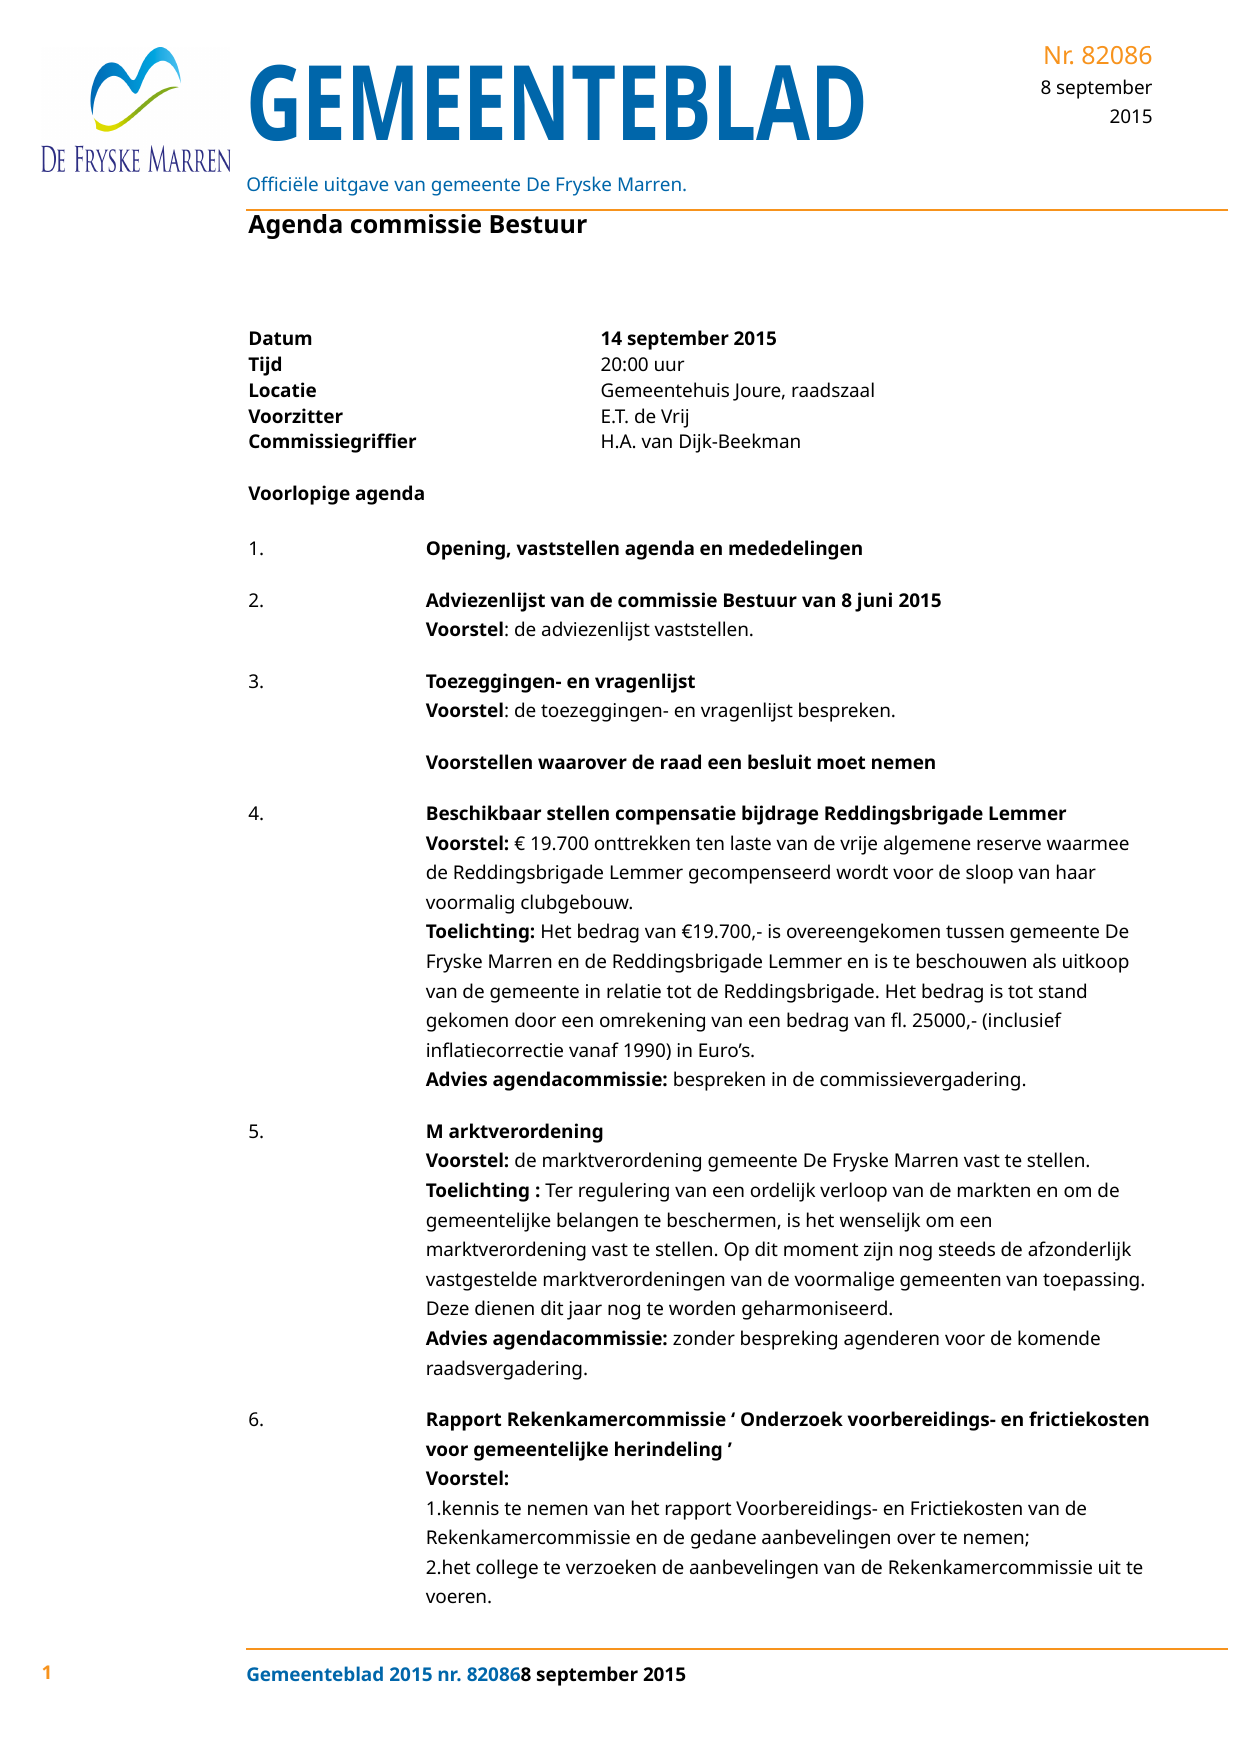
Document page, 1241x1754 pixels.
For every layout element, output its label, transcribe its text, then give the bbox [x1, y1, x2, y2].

table_cell 20:00 uur [600, 351, 1152, 377]
table_cell M arktverordening Voorstel: de marktverordening gemeente De Fryske Marren vast te stellen. Toelichting : Ter regulering van een ordelijk verloop van de markten en om de gemeentelijke belangen te beschermen, is het wenselijk om een marktverordening vast te stellen. Op dit moment zijn nog steeds de afzonderlijk vastgestelde marktverordeningen van de voormalige gemeenten van toepassing. Deze dienen dit jaar nog te worden geharmoniseerd. Advies agendacommissie: zonder bespreking agenderen voor de komende raadsvergadering. [426, 1118, 1152, 1380]
table_cell Voorzitter [248, 403, 600, 428]
table_cell E.T. de Vrij [600, 403, 1152, 428]
table_cell Adviezenlijst van de commissie Bestuur van 8 juni 2015 Voorstel: de adviezenlijst vaststellen. [426, 587, 1152, 642]
table_cell H.A. van Dijk-Beekman [600, 429, 1152, 454]
table_cell Rapport Rekenkamercommissie ‘ Onderzoek voorbereidings- en frictiekosten voor gemeentelijke herindeling ’ Voorstel: 1.kennis te nemen van het rapport Voorbereidings- en Frictiekosten van de Rekenkamercommissie en de gedane aanbevelingen over te nemen; 2.het college te verzoeken de aanbevelingen van de Rekenkamercommissie uit te voeren. [426, 1406, 1152, 1609]
table_cell [248, 1380, 426, 1406]
table_cell [426, 1380, 1152, 1406]
table_header Opening, vaststellen agenda en mededelingen [426, 535, 1152, 561]
table_cell Toezeggingen- en vragenlijst Voorstel: de toezeggingen- en vragenlijst bespreken. [426, 668, 1152, 723]
picture [41, 47, 231, 172]
table_cell [426, 723, 1152, 749]
table_cell Commissiegriffier [248, 429, 600, 454]
table_cell [248, 642, 426, 668]
table_cell 3. [248, 668, 426, 723]
table_cell [248, 723, 426, 749]
table_cell 6. [248, 1406, 426, 1609]
table_cell [248, 775, 426, 800]
table_cell [248, 1092, 426, 1118]
table_cell [248, 749, 426, 774]
table_cell Voorstellen waarover de raad een besluit moet nemen [426, 749, 1152, 774]
table_cell [426, 642, 1152, 668]
table_cell [426, 775, 1152, 800]
table_cell 5. [248, 1118, 426, 1380]
table_cell Gemeentehuis Joure, raadszaal [600, 377, 1152, 403]
table_cell [426, 1092, 1152, 1118]
table_cell Beschikbaar stellen compensatie bijdrage Reddingsbrigade Lemmer Voorstel: € 19.700 onttrekken ten laste van de vrije algemene reserve waarmee de Reddingsbrigade Lemmer gecompenseerd wordt voor de sloop van haar voormalig clubgebouw. Toelichting: Het bedrag van €19.700,- is overeengekomen tussen gemeente De Fryske Marren en de Reddingsbrigade Lemmer en is te beschouwen als uitkoop van de gemeente in relatie tot de Reddingsbrigade. Het bedrag is tot stand gekomen door een omrekening van een bedrag van fl. 25000,- (inclusief inflatiecorrectie vanaf 1990) in Euro’s. Advies agendacommissie: bespreken in de commissievergadering. [426, 800, 1152, 1092]
table_cell 2. [248, 587, 426, 642]
text Agenda commissie Bestuur [248, 211, 1152, 241]
table_cell Tijd [248, 351, 600, 377]
table_cell 4. [248, 800, 426, 1092]
table_cell Locatie [248, 377, 600, 403]
table_header 14 september 2015 [600, 326, 1152, 351]
table_header Datum [248, 326, 600, 351]
text Voorlopige agenda [248, 480, 1152, 506]
table_header 1. [248, 535, 426, 561]
table_cell [426, 561, 1152, 587]
table_cell [248, 561, 426, 587]
